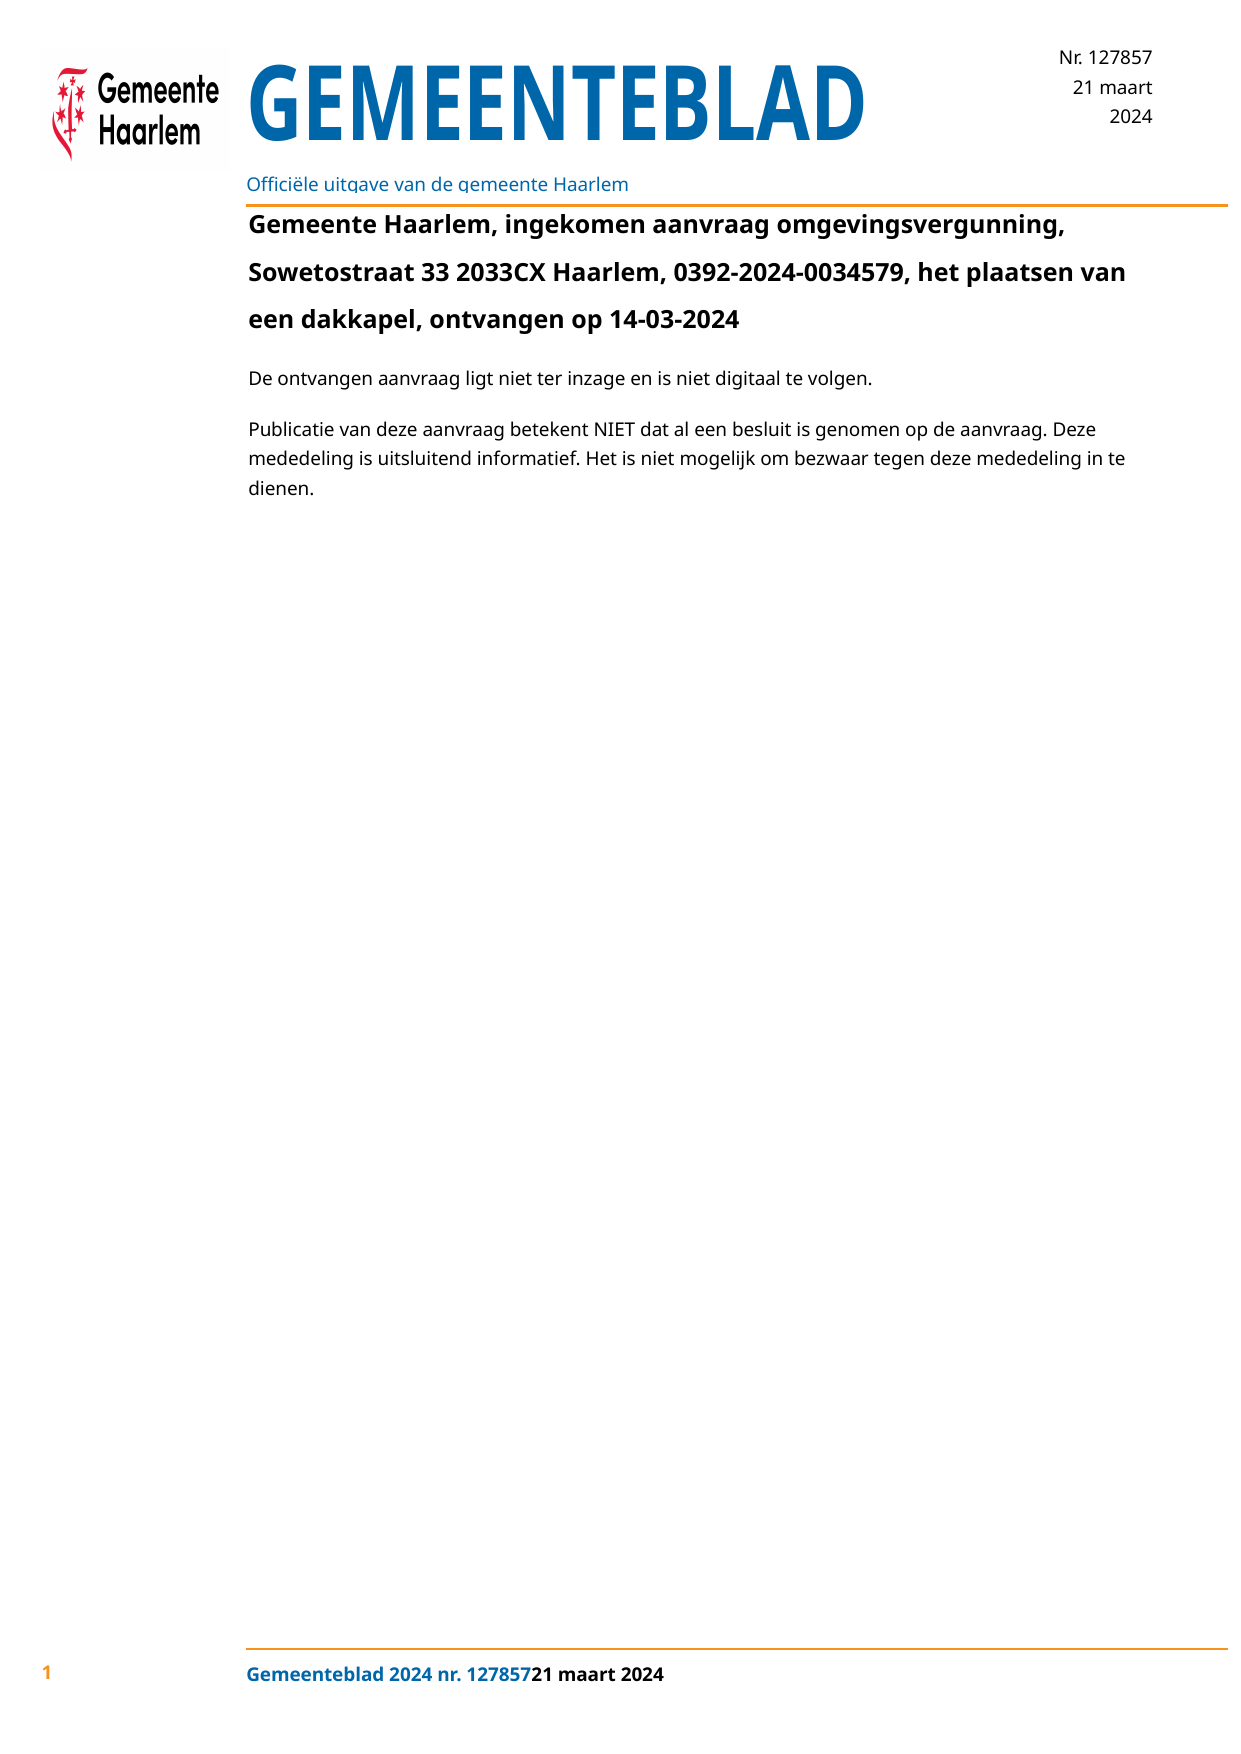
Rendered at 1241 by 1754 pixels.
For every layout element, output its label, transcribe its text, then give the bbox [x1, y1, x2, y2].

text Gemeente Haarlem, ingekomen aanvraag omgevingsvergunning, Sowetostraat 33 2033CX Haarlem, 0392-2024-0034579, het plaatsen van een dakkapel, ontvangen op 14-03-2024 [248, 207, 1152, 336]
text De ontvangen aanvraag ligt niet ter inzage en is niet digitaal te volgen. [248, 366, 1152, 391]
picture [41, 47, 231, 172]
text Publicatie van deze aanvraag betekent NIET dat al een besluit is genomen op de aanvraag. Deze mededeling is uitsluitend informatief. Het is niet mogelijk om bezwaar tegen deze mededeling in te dienen. [248, 416, 1152, 501]
